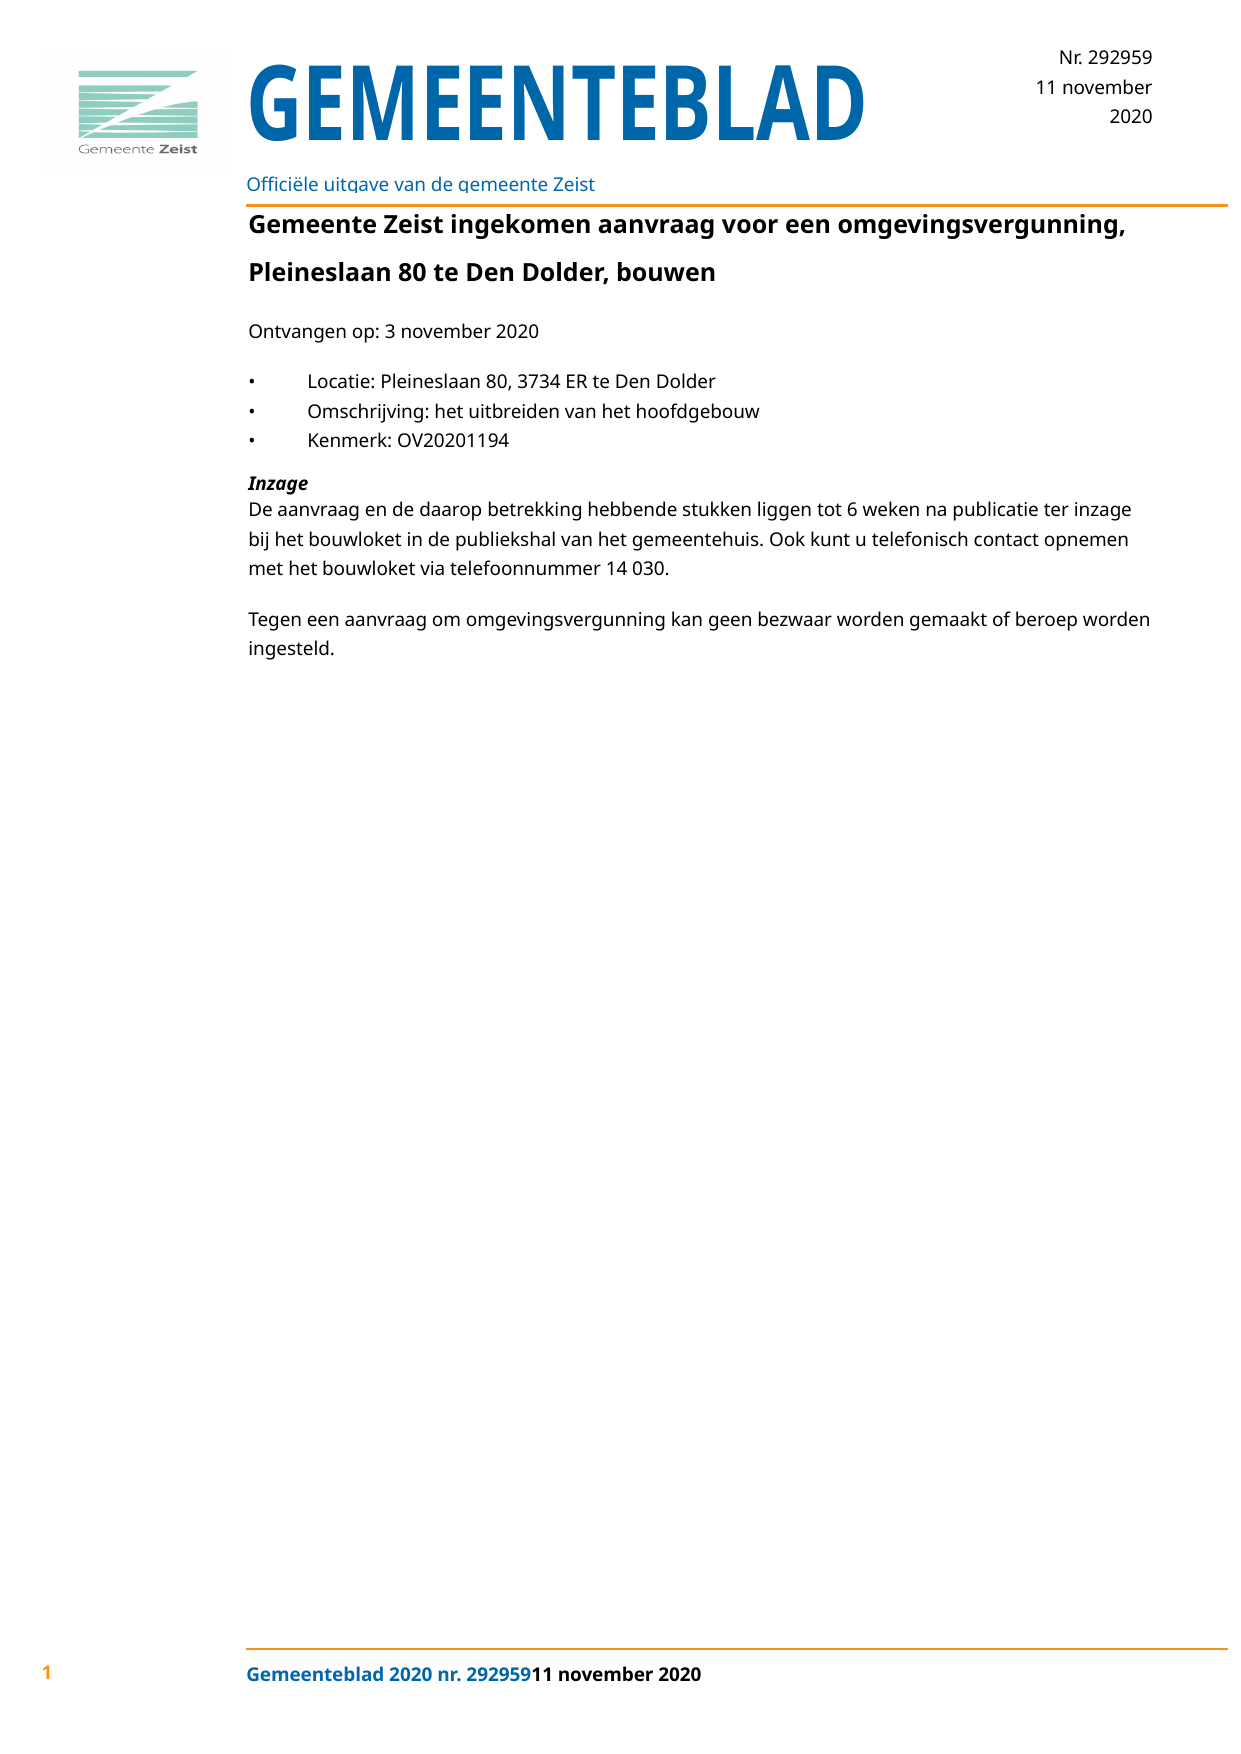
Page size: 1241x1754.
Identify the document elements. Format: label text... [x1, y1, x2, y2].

text Ontvangen op: 3 november 2020 [248, 318, 1152, 344]
list Omschrijving: het uitbreiden van het hoofdgebouw [248, 398, 1152, 424]
list Kenmerk: OV20201194 [248, 427, 1152, 453]
text De aanvraag en de daarop betrekking hebbende stukken liggen tot 6 weken na publicatie ter inzage bij het bouwloket in de publiekshal van het gemeentehuis. Ook kunt u telefonisch contact opnemen met het bouwloket via telefoonnummer 14 030. [248, 496, 1152, 581]
text Inzage [248, 471, 1152, 496]
picture [41, 47, 231, 172]
list Locatie: Pleineslaan 80, 3734 ER te Den Dolder [248, 368, 1152, 394]
text Tegen een aanvraag om omgevingsvergunning kan geen bezwaar worden gemaakt of beroep worden ingesteld. [248, 606, 1152, 661]
text Gemeente Zeist ingekomen aanvraag voor een omgevingsvergunning, Pleineslaan 80 te Den Dolder, bouwen [248, 207, 1152, 288]
